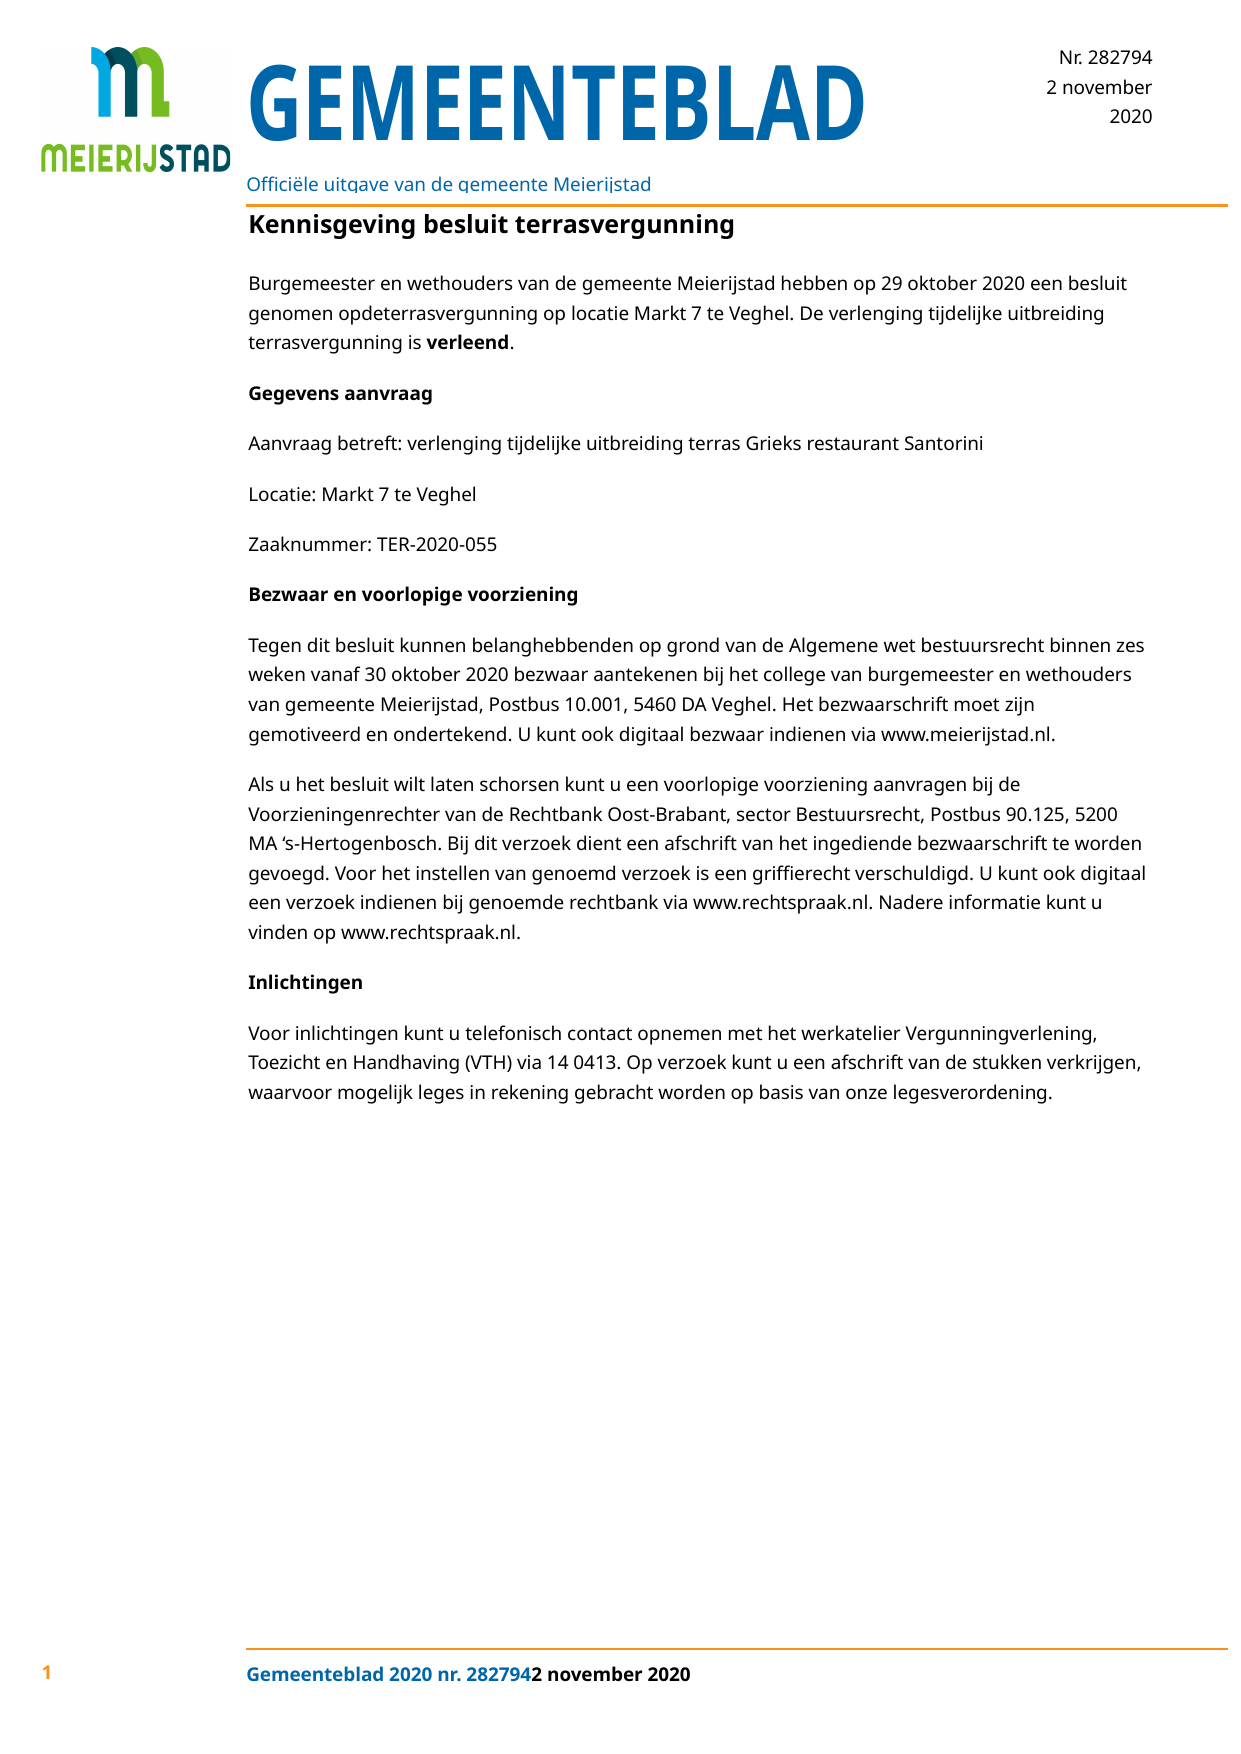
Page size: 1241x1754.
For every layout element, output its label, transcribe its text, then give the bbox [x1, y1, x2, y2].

text Voor inlichtingen kunt u telefonisch contact opnemen met het werkatelier Vergunningverlening, Toezicht en Handhaving (VTH) via 14 0413. Op verzoek kunt u een afschrift van de stukken verkrijgen, waarvoor mogelijk leges in rekening gebracht worden op basis van onze legesverordening. [248, 1020, 1152, 1105]
text Aanvraag betreft: verlenging tijdelijke uitbreiding terras Grieks restaurant Santorini [248, 430, 1152, 456]
text Zaaknummer: TER-2020-055 [248, 531, 1152, 557]
text Kennisgeving besluit terrasvergunning [248, 207, 1152, 241]
text Bezwaar en voorlopige voorziening [248, 582, 1152, 607]
text Locatie: Markt 7 te Veghel [248, 481, 1152, 506]
text Tegen dit besluit kunnen belanghebbenden op grond van de Algemene wet bestuursrecht binnen zes weken vanaf 30 oktober 2020 bezwaar aantekenen bij het college van burgemeester en wethouders van gemeente Meierijstad, Postbus 10.001, 5460 DA Veghel. Het bezwaarschrift moet zijn gemotiveerd en ondertekend. U kunt ook digitaal bezwaar indienen via www.meierijstad.nl. [248, 632, 1152, 746]
picture [41, 47, 231, 172]
text Als u het besluit wilt laten schorsen kunt u een voorlopige voorziening aanvragen bij de Voorzieningenrechter van de Rechtbank Oost-Brabant, sector Bestuursrecht, Postbus 90.125, 5200 MA ‘s-Hertogenbosch. Bij dit verzoek dient een afschrift van het ingediende bezwaarschrift te worden gevoegd. Voor het instellen van genoemd verzoek is een griffierecht verschuldigd. U kunt ook digitaal een verzoek indienen bij genoemde rechtbank via www.rechtspraak.nl. Nadere informatie kunt u vinden op www.rechtspraak.nl. [248, 771, 1152, 945]
text Inlichtingen [248, 969, 1152, 995]
text Gegevens aanvraag [248, 380, 1152, 406]
text Burgemeester en wethouders van de gemeente Meierijstad hebben op 29 oktober 2020 een besluit genomen opdeterrasvergunning op locatie Markt 7 te Veghel. De verlenging tijdelijke uitbreiding terrasvergunning is verleend. [248, 270, 1152, 355]
